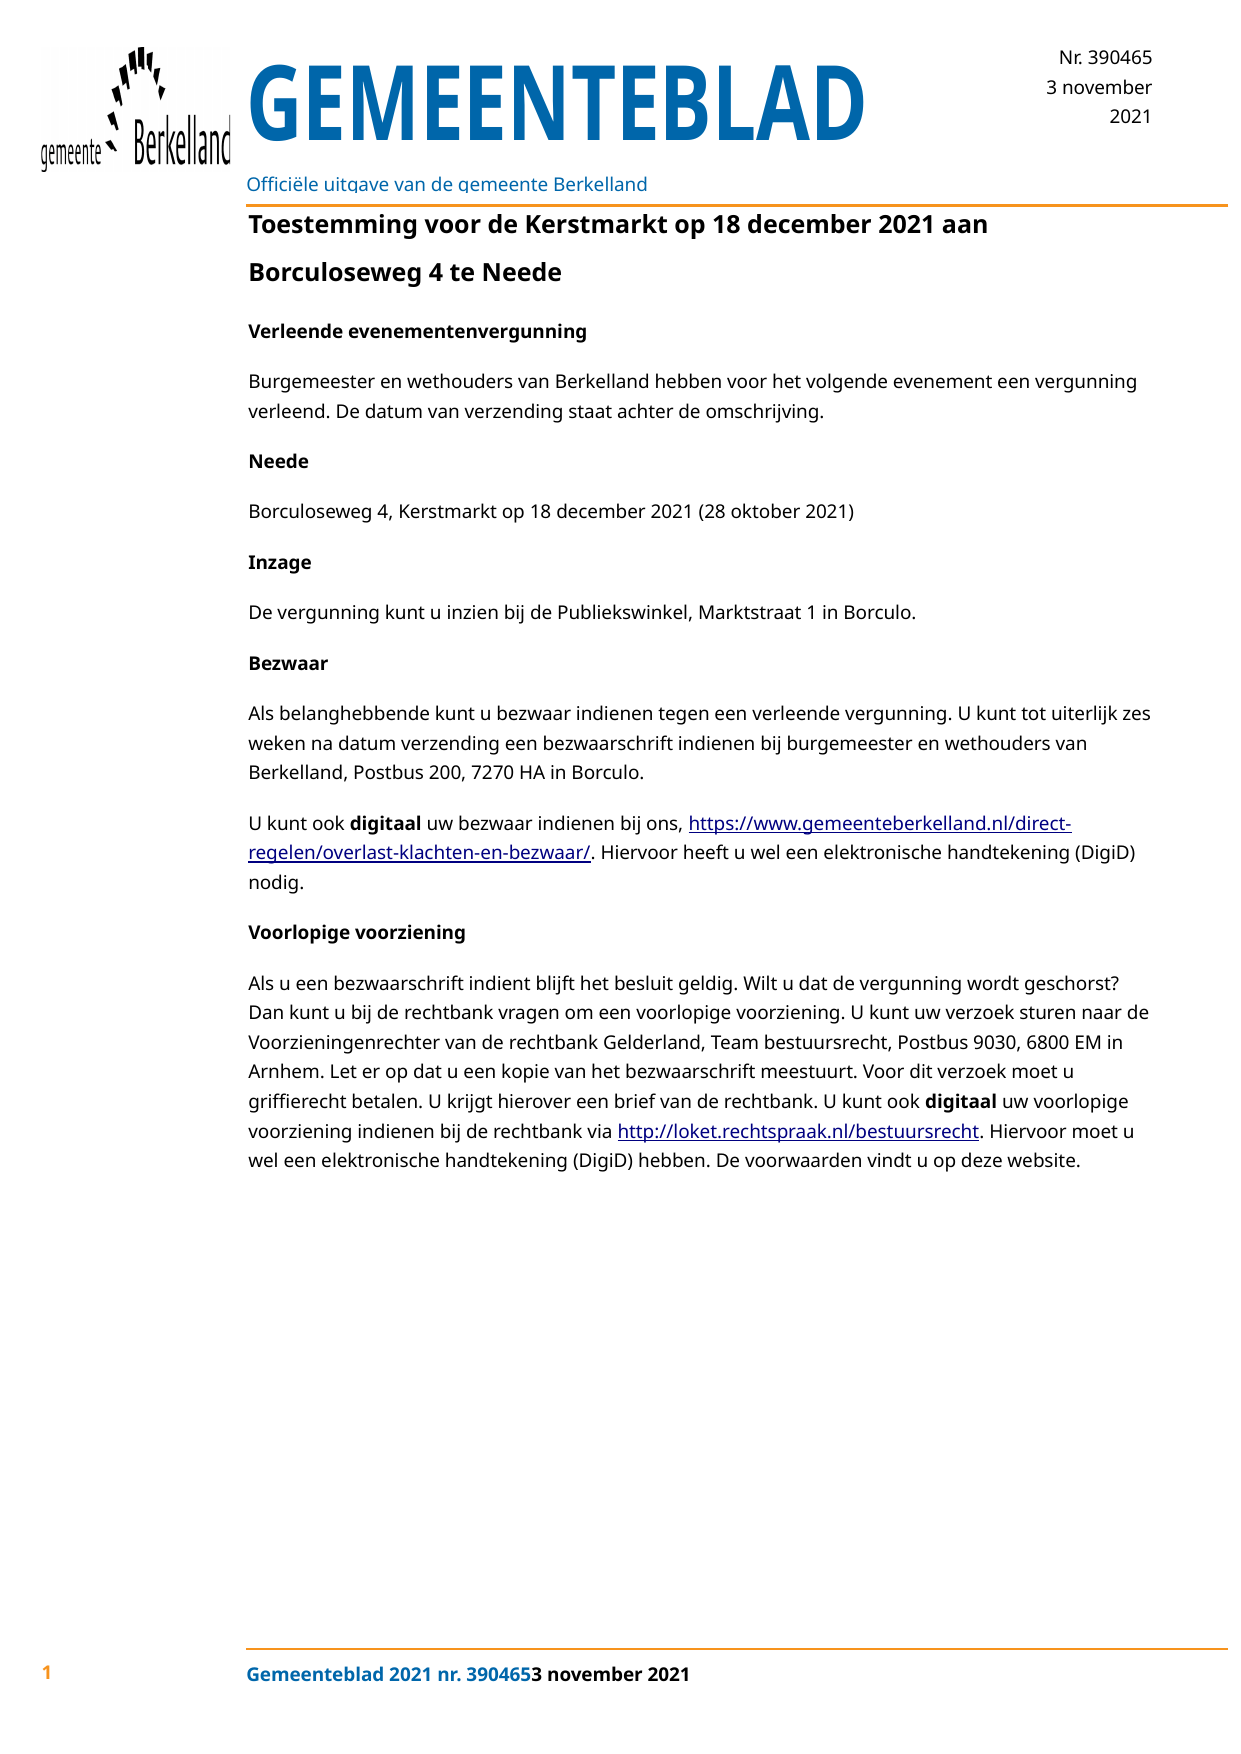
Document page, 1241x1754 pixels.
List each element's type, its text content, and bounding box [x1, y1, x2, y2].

text Als u een bezwaarschrift indient blijft het besluit geldig. Wilt u dat de vergunning wordt geschorst? Dan kunt u bij de rechtbank vragen om een voorlopige voorziening. U kunt uw verzoek sturen naar de Voorzieningenrechter van de rechtbank Gelderland, Team bestuursrecht, Postbus 9030, 6800 EM in Arnhem. Let er op dat u een kopie van het bezwaarschrift meestuurt. Voor dit verzoek moet u griffierecht betalen. U krijgt hierover een brief van de rechtbank. U kunt ook digitaal uw voorlopige voorziening indienen bij de rechtbank via http://loket.rechtspraak.nl/bestuursrecht. Hiervoor moet u wel een elektronische handtekening (DigiD) hebben. De voorwaarden vindt u op deze website. [248, 970, 1152, 1173]
text Borculoseweg 4, Kerstmarkt op 18 december 2021 (28 oktober 2021) [248, 499, 1152, 524]
text Verleende evenementenvergunning [248, 318, 1152, 344]
text U kunt ook digitaal uw bezwaar indienen bij ons, https://www.gemeenteberkelland.nl/direct-regelen/overlast-klachten-en-bezwaar/. Hiervoor heeft u wel een elektronische handtekening (DigiD) nodig. [248, 810, 1152, 895]
text De vergunning kunt u inzien bij de Publiekswinkel, Marktstraat 1 in Borculo. [248, 599, 1152, 625]
text Bezwaar [248, 650, 1152, 676]
text Toestemming voor de Kerstmarkt op 18 december 2021 aan Borculoseweg 4 te Neede [248, 207, 1152, 288]
text Als belanghebbende kunt u bezwaar indienen tegen een verleende vergunning. U kunt tot uiterlijk zes weken na datum verzending een bezwaarschrift indienen bij burgemeester en wethouders van Berkelland, Postbus 200, 7270 HA in Borculo. [248, 700, 1152, 785]
text Burgemeester en wethouders van Berkelland hebben voor het volgende evenement een vergunning verleend. De datum van verzending staat achter de omschrijving. [248, 368, 1152, 424]
text Neede [248, 448, 1152, 474]
text Inzage [248, 549, 1152, 575]
text Voorlopige voorziening [248, 919, 1152, 945]
picture [41, 47, 231, 172]
